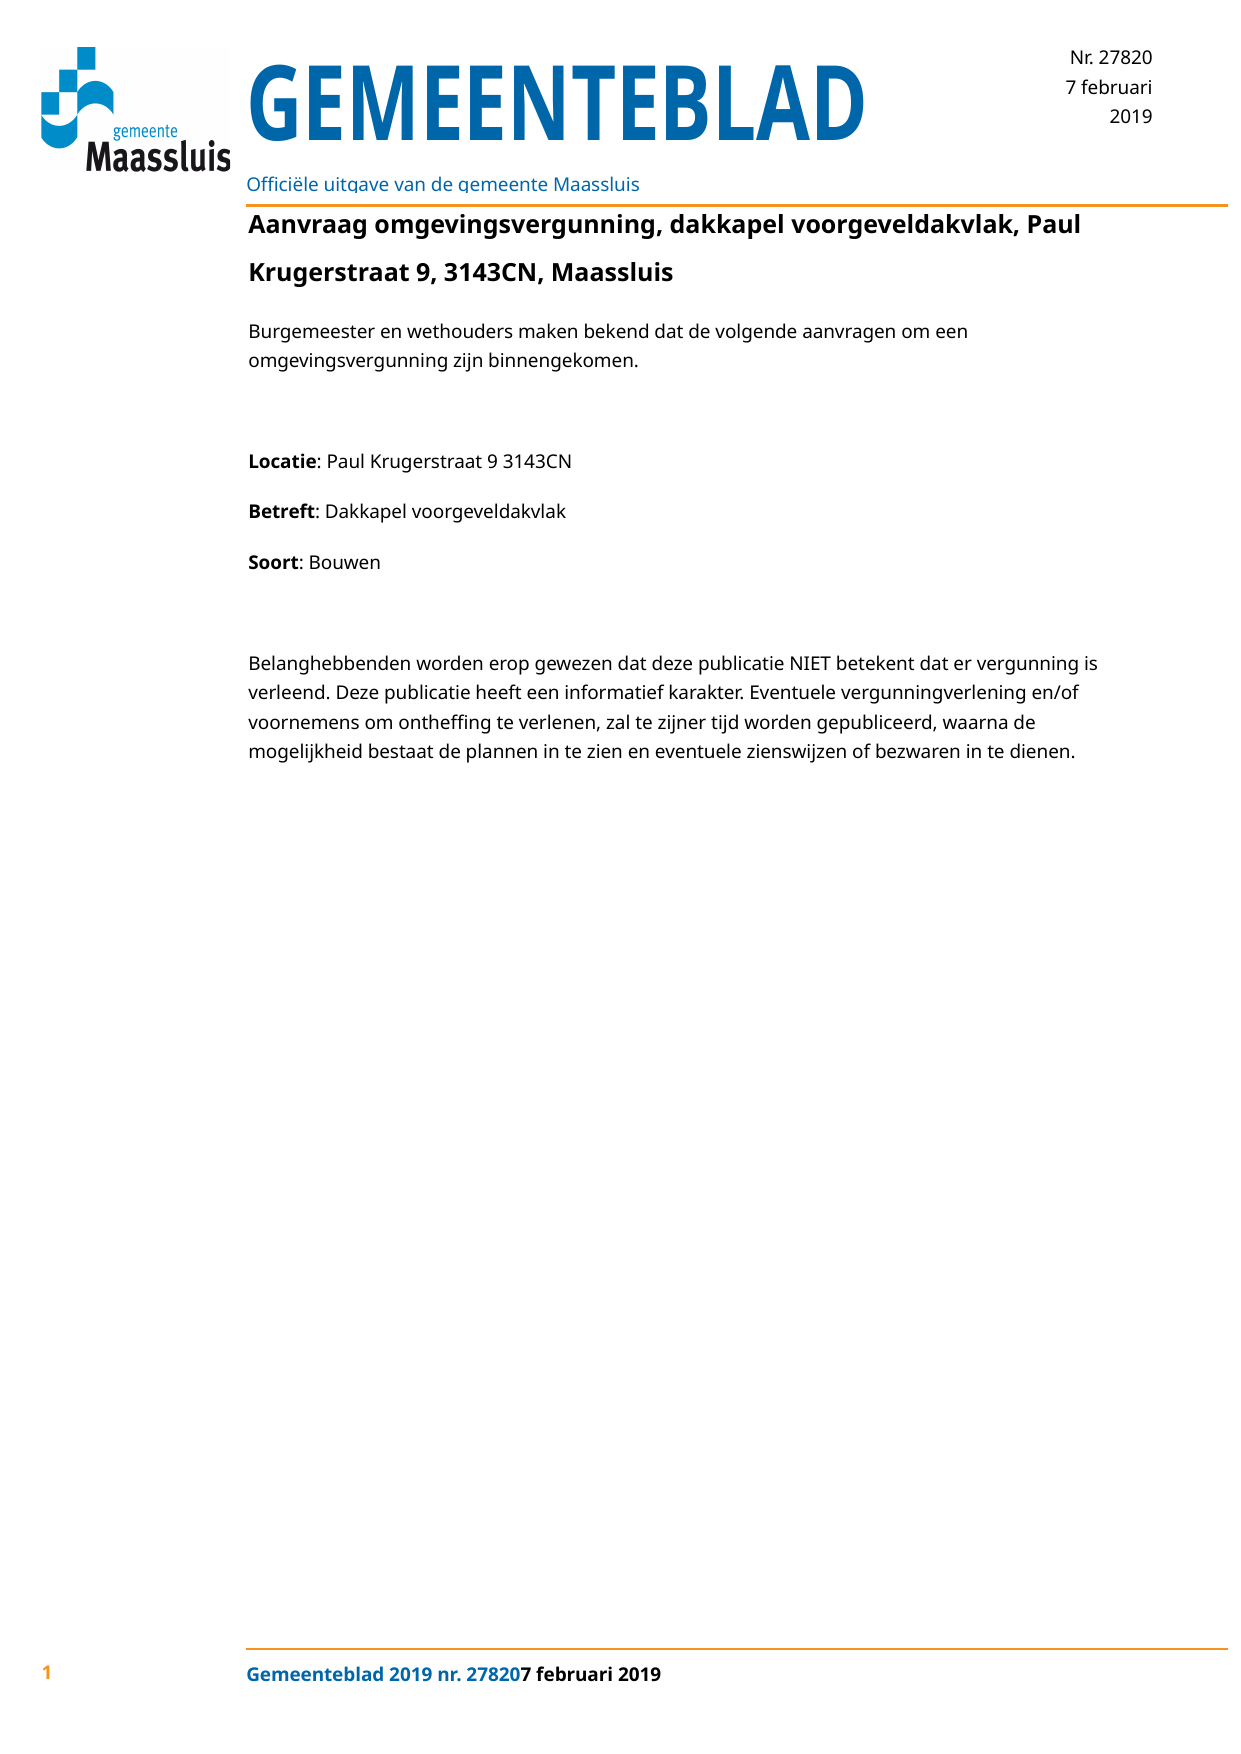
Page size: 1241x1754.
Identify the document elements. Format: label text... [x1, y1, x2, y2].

text Burgemeester en wethouders maken bekend dat de volgende aanvragen om een omgevingsvergunning zijn binnengekomen. [248, 318, 1152, 373]
text Betreft: Dakkapel voorgeveldakvlak [248, 499, 1152, 524]
text Soort: Bouwen [248, 549, 1152, 575]
picture [41, 47, 77, 92]
text Aanvraag omgevingsvergunning, dakkapel voorgeveldakvlak, Paul Krugerstraat 9, 3143CN, Maassluis [248, 207, 1152, 288]
text Locatie: Paul Krugerstraat 9 3143CN [248, 448, 1152, 474]
text Belanghebbenden worden erop gewezen dat deze publicatie NIET betekent dat er vergunning is verleend. Deze publicatie heeft een informatief karakter. Eventuele vergunningverlening en/of voornemens om ontheffing te verlenen, zal te zijner tijd worden gepubliceerd, waarna de mogelijkheid bestaat de plannen in te zien en eventuele zienswijzen of bezwaren in te dienen. [248, 650, 1152, 764]
picture [41, 47, 231, 172]
